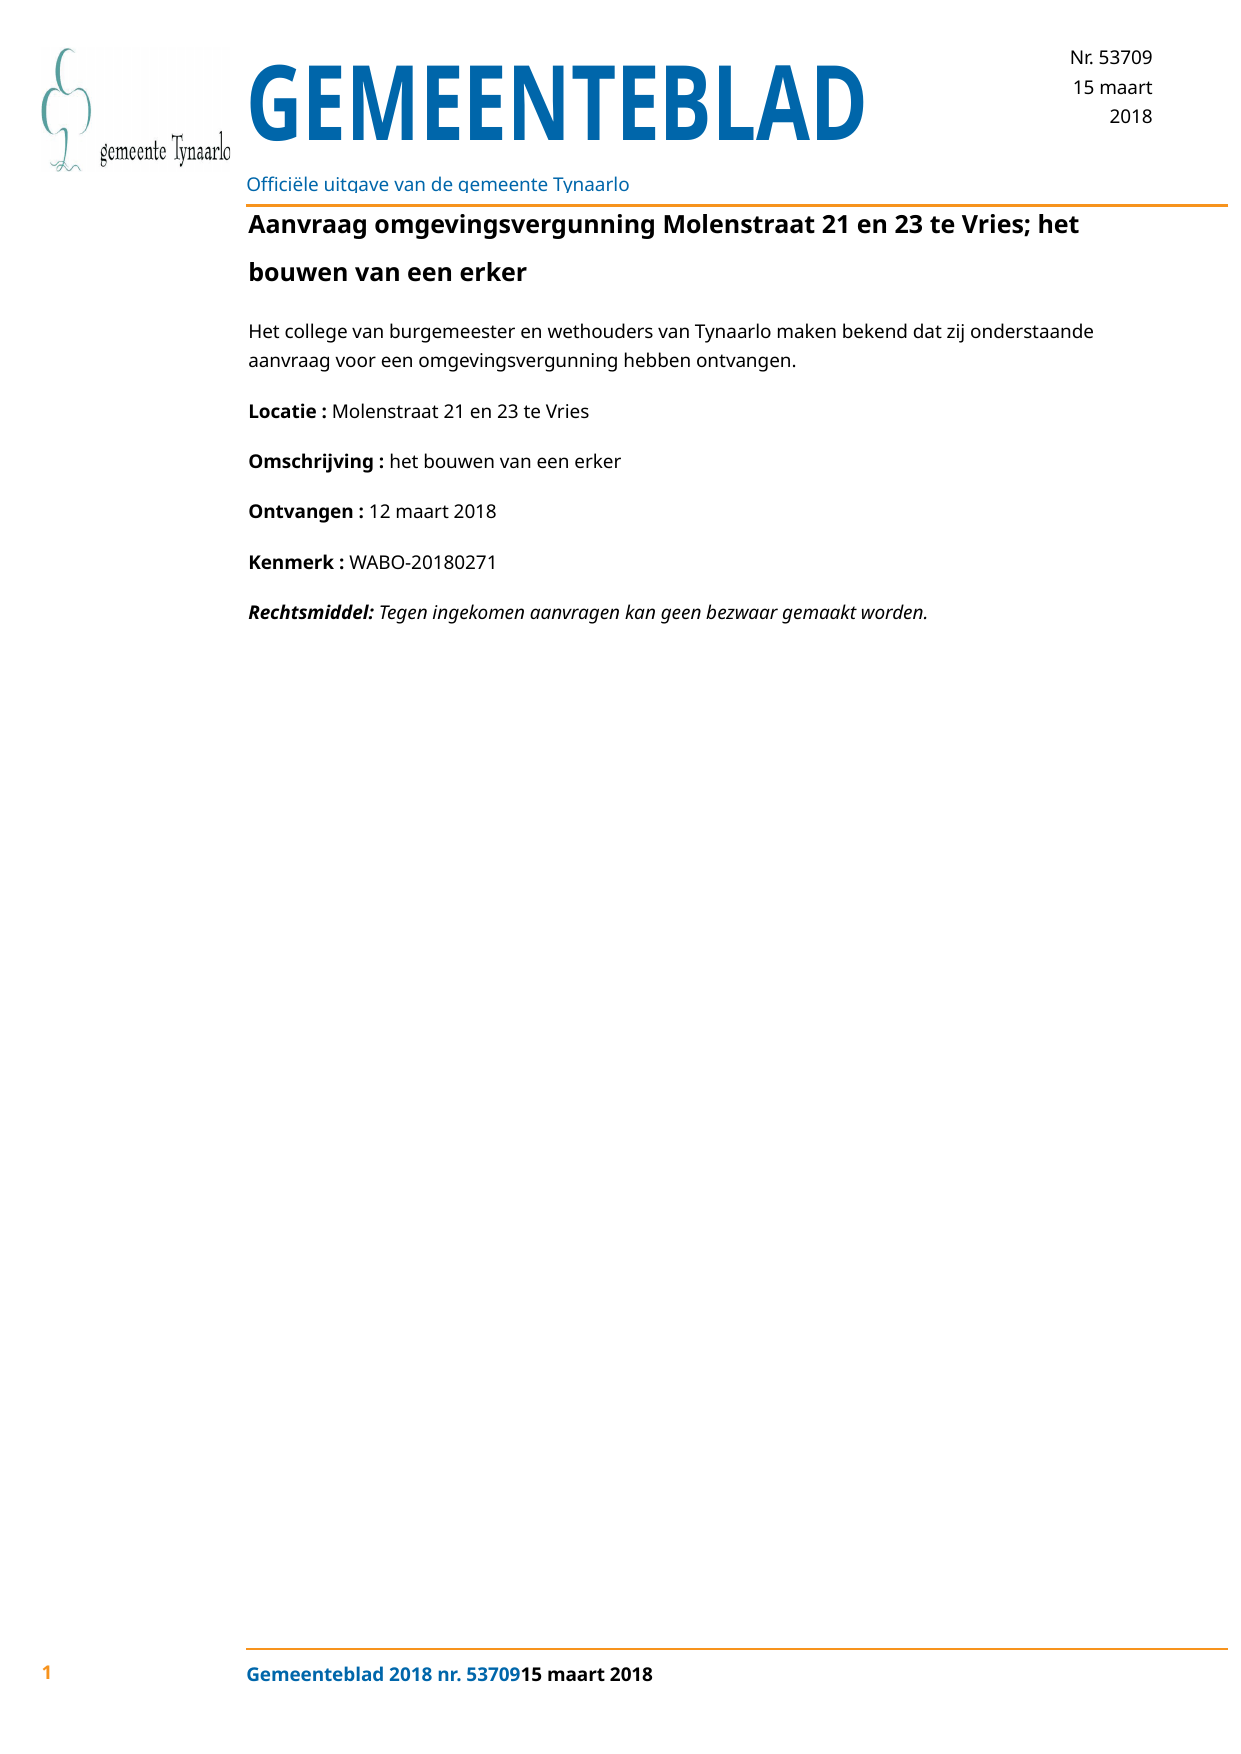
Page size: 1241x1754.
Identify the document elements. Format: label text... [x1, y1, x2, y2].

text Rechtsmiddel: Tegen ingekomen aanvragen kan geen bezwaar gemaakt worden. [248, 599, 1152, 625]
text Het college van burgemeester en wethouders van Tynaarlo maken bekend dat zij onderstaande aanvraag voor een omgevingsvergunning hebben ontvangen. [248, 318, 1152, 373]
text Ontvangen : 12 maart 2018 [248, 499, 1152, 524]
text Aanvraag omgevingsvergunning Molenstraat 21 en 23 te Vries; het bouwen van een erker [248, 207, 1152, 288]
text Omschrijving : het bouwen van een erker [248, 448, 1152, 474]
picture [41, 47, 231, 172]
text Kenmerk : WABO-20180271 [248, 549, 1152, 575]
text Locatie : Molenstraat 21 en 23 te Vries [248, 398, 1152, 424]
